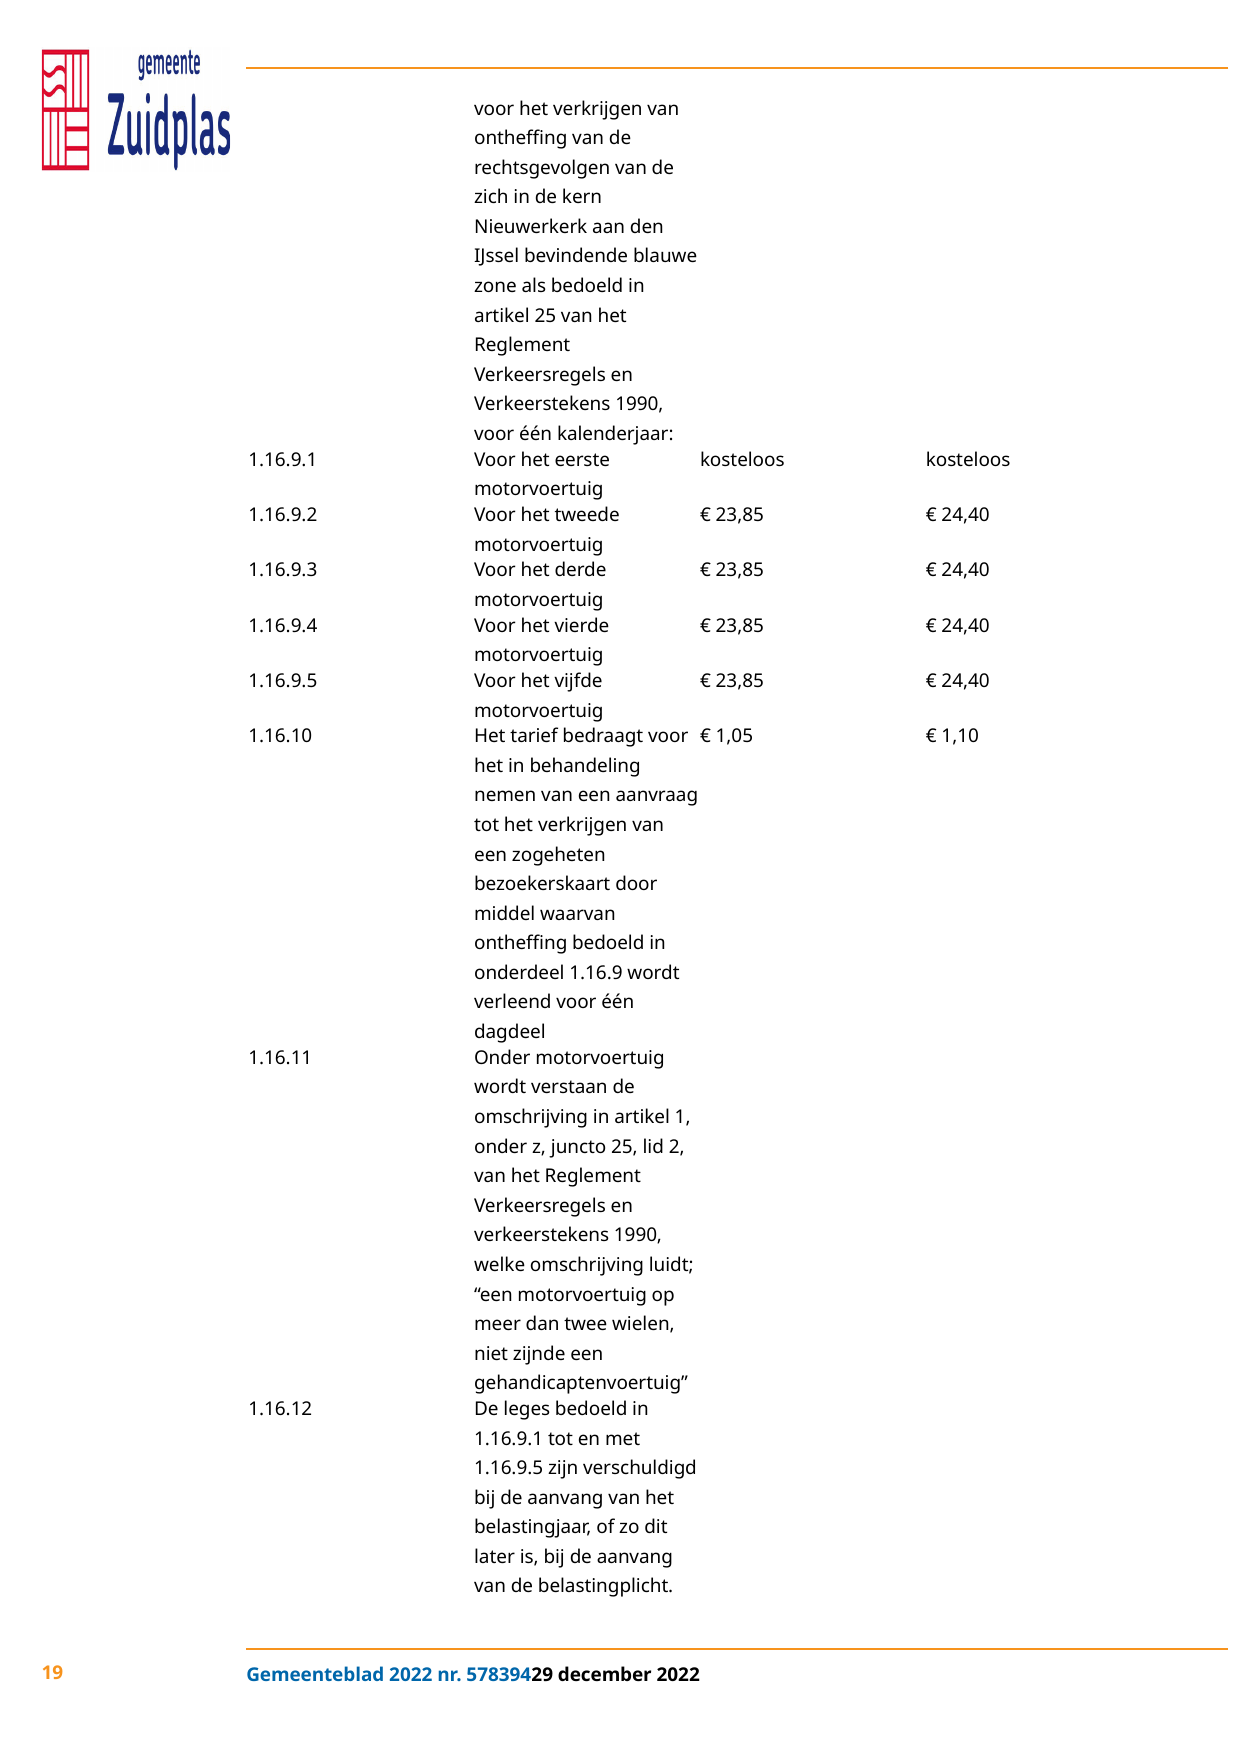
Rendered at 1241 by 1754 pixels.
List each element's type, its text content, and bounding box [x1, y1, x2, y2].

table_cell € 1,05 [700, 723, 926, 1044]
table_cell € 23,85 [700, 612, 926, 667]
picture [41, 47, 231, 172]
table_cell Voor het eerste motorvoertuig [474, 446, 700, 501]
table_cell [700, 1395, 926, 1598]
table_cell [248, 95, 474, 446]
table_cell € 24,40 [926, 667, 1152, 722]
table_cell Voor het vierde motorvoertuig [474, 612, 700, 667]
table_cell € 23,85 [700, 501, 926, 557]
table_cell € 23,85 [700, 557, 926, 612]
table_cell [926, 1044, 1152, 1395]
table_cell De leges bedoeld in 1.16.9.1 tot en met 1.16.9.5 zijn verschuldigd bij de aanvang van het belastingjaar, of zo dit later is, bij de aanvang van de belastingplicht. [474, 1395, 700, 1598]
table_cell Voor het derde motorvoertuig [474, 557, 700, 612]
table_cell 1.16.9.3 [248, 557, 474, 612]
table_cell Voor het tweede motorvoertuig [474, 501, 700, 557]
table_cell € 23,85 [700, 667, 926, 722]
table_cell 1.16.9.1 [248, 446, 474, 501]
table_cell [700, 95, 926, 446]
table_cell € 24,40 [926, 557, 1152, 612]
table_cell Het tarief bedraagt voor het in behandeling nemen van een aanvraag tot het verkrijgen van een zogeheten bezoekerskaart door middel waarvan ontheffing bedoeld in onderdeel 1.16.9 wordt verleend voor één dagdeel [474, 723, 700, 1044]
table_cell 1.16.10 [248, 723, 474, 1044]
table_cell € 24,40 [926, 501, 1152, 557]
table_cell 1.16.12 [248, 1395, 474, 1598]
table_cell € 1,10 [926, 723, 1152, 1044]
table_cell 1.16.11 [248, 1044, 474, 1395]
table_cell kosteloos [700, 446, 926, 501]
table_cell 1.16.9.2 [248, 501, 474, 557]
table_cell [700, 1044, 926, 1395]
table_cell [926, 1395, 1152, 1598]
table_cell [926, 95, 1152, 446]
table_cell kosteloos [926, 446, 1152, 501]
table_cell 1.16.9.5 [248, 667, 474, 722]
table_cell € 24,40 [926, 612, 1152, 667]
table_cell Onder motorvoertuig wordt verstaan de omschrijving in artikel 1, onder z, juncto 25, lid 2, van het Reglement Verkeersregels en verkeerstekens 1990, welke omschrijving luidt; “een motorvoertuig op meer dan twee wielen, niet zijnde een gehandicaptenvoertuig” [474, 1044, 700, 1395]
table_cell 1.16.9.4 [248, 612, 474, 667]
table_cell Voor het vijfde motorvoertuig [474, 667, 700, 722]
table_cell voor het verkrijgen van ontheffing van de rechtsgevolgen van de zich in de kern Nieuwerkerk aan den IJssel bevindende blauwe zone als bedoeld in artikel 25 van het Reglement Verkeersregels en Verkeerstekens 1990, voor één kalenderjaar: [474, 95, 700, 446]
